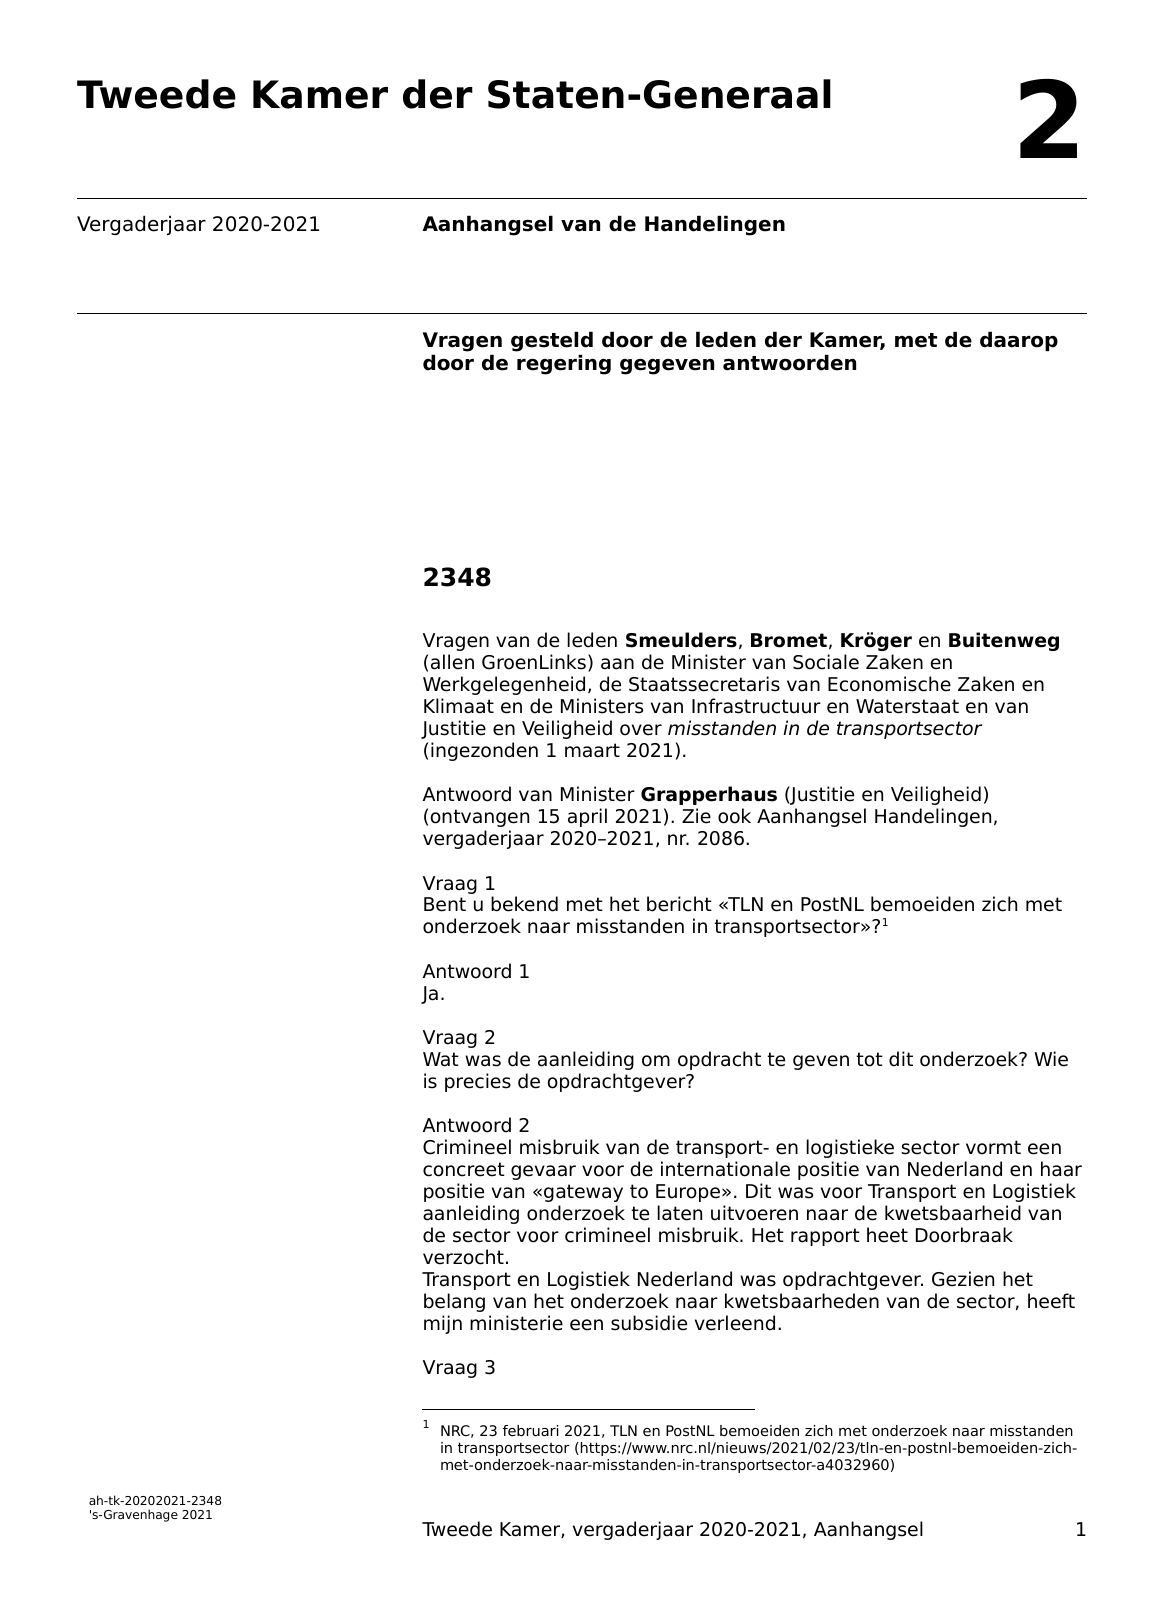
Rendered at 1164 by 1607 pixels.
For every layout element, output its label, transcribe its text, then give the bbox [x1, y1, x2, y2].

table_cell [77, 314, 422, 375]
text Vraag 2 [422, 1027, 1087, 1049]
text Antwoord van Minister Grapperhaus (Justitie en Veiligheid) (ontvangen 15 april 2021). Zie ook Aanhangsel Handelingen, vergaderjaar 2020–2021, nr. 2086. [422, 784, 1087, 850]
text 's-Gravenhage 2021 [88, 1508, 323, 1522]
table_cell Aanhangsel van de Handelingen [422, 199, 1087, 313]
text NRC, 23 februari 2021, TLN en PostNL bemoeiden zich met onderzoek naar misstanden in transportsector (https://www.nrc.nl/nieuws/2021/02/23/tln-en-postnl-bemoeiden-zich-met-onderzoek-naar-misstanden-in-transportsector-a4032960) [422, 1418, 1087, 1474]
table_header 2 [886, 59, 1087, 198]
text Vraag 3 [422, 1357, 1087, 1379]
text Transport en Logistiek Nederland was opdrachtgever. Gezien het belang van het onderzoek naar kwetsbaarheden van de sector, heeft mijn ministerie een subsidie verleend. [422, 1269, 1087, 1334]
table_cell Vragen gesteld door de leden der Kamer, met de daarop door de regering gegeven antwoorden [422, 314, 1087, 375]
text Antwoord 2 [422, 1115, 1087, 1137]
table_cell Vergaderjaar 2020-2021 [77, 199, 422, 313]
text ah-tk-20202021-2348 [88, 1494, 323, 1508]
text Wat was de aanleiding om opdracht te geven tot dit onderzoek? Wie is precies de opdrachtgever? [422, 1049, 1087, 1093]
table_header Tweede Kamer der Staten-Generaal [77, 59, 886, 198]
text 2348 [422, 563, 1087, 592]
text Antwoord 1 [422, 961, 1087, 982]
text Crimineel misbruik van de transport- en logistieke sector vormt een concreet gevaar voor de internationale positie van Nederland en haar positie van «gateway to Europe». Dit was voor Transport en Logistiek aanleiding onderzoek te laten uitvoeren naar de kwetsbaarheid van de sector voor crimineel misbruik. Het rapport heet Doorbraak verzocht. [422, 1137, 1087, 1269]
text Bent u bekend met het bericht «TLN en PostNL bemoeiden zich met onderzoek naar misstanden in transportsector»? [422, 894, 1087, 938]
text Ja. [422, 982, 1087, 1004]
text Vragen van de leden Smeulders, Bromet, Kröger en Buitenweg (allen GroenLinks) aan de Minister van Sociale Zaken en Werkgelegenheid, de Staatssecretaris van Economische Zaken en Klimaat en de Ministers van Infrastructuur en Waterstaat en van Justitie en Veiligheid over misstanden in de transportsector (ingezonden 1 maart 2021). [422, 630, 1087, 762]
text Vraag 1 [422, 872, 1087, 894]
